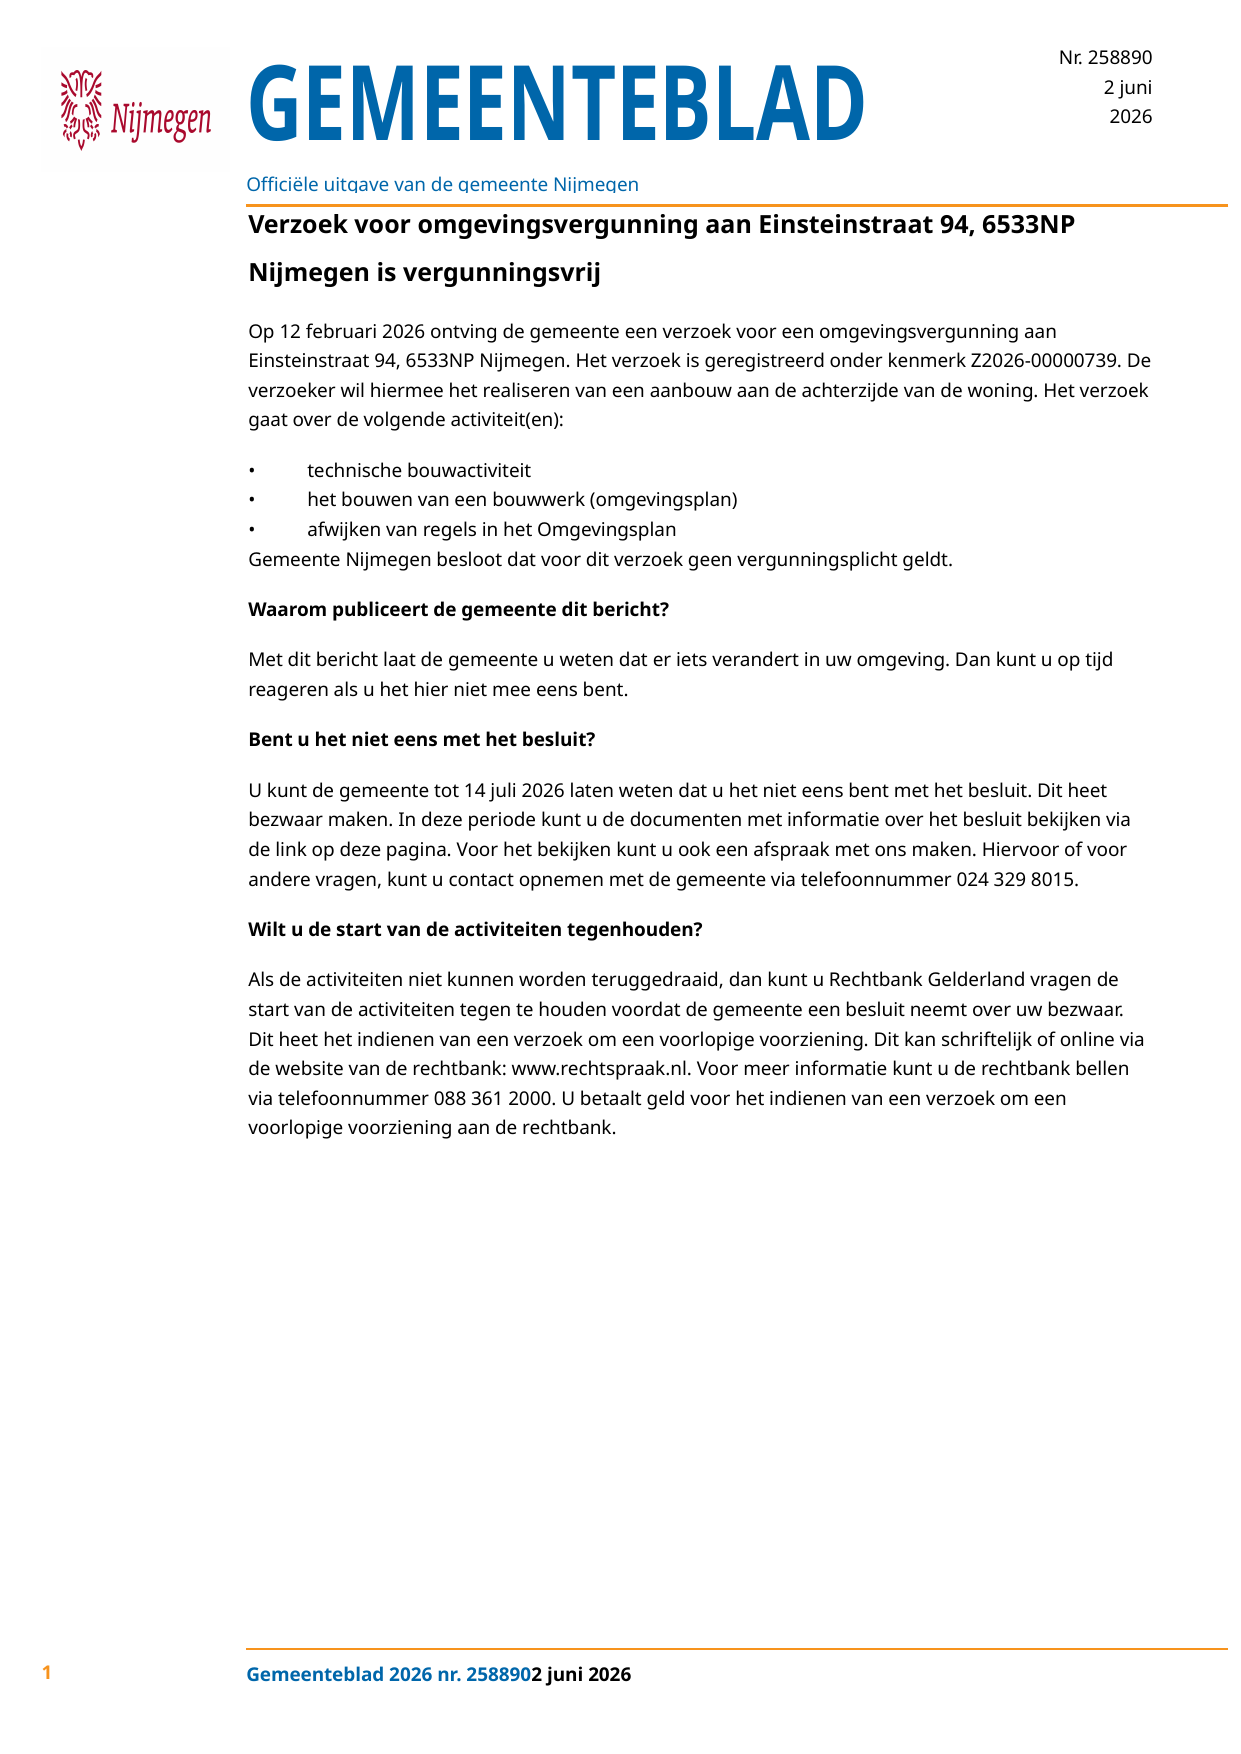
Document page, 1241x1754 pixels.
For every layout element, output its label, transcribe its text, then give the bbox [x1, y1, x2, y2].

list technische bouwactiviteit [248, 457, 1152, 483]
text Wilt u de start van de activiteiten tegenhouden? [248, 916, 1152, 942]
text U kunt de gemeente tot 14 juli 2026 laten weten dat u het niet eens bent met het besluit. Dit heet bezwaar maken. In deze periode kunt u de documenten met informatie over het besluit bekijken via de link op deze pagina. Voor het bekijken kunt u ook een afspraak met ons maken. Hiervoor of voor andere vragen, kunt u contact opnemen met de gemeente via telefoonnummer 024 329 8015. [248, 777, 1152, 892]
text Bent u het niet eens met het besluit? [248, 727, 1152, 752]
text Met dit bericht laat de gemeente u weten dat er iets verandert in uw omgeving. Dan kunt u op tijd reageren als u het hier niet mee eens bent. [248, 647, 1152, 702]
text Waarom publiceert de gemeente dit bericht? [248, 596, 1152, 622]
text Verzoek voor omgevingsvergunning aan Einsteinstraat 94, 6533NP Nijmegen is vergunningsvrij [248, 207, 1152, 288]
list het bouwen van een bouwwerk (omgevingsplan) [248, 487, 1152, 512]
picture [41, 47, 231, 172]
list afwijken van regels in het Omgevingsplan [248, 516, 1152, 542]
text Als de activiteiten niet kunnen worden teruggedraaid, dan kunt u Rechtbank Gelderland vragen de start van de activiteiten tegen te houden voordat de gemeente een besluit neemt over uw bezwaar. Dit heet het indienen van een verzoek om een voorlopige voorziening. Dit kan schriftelijk of online via de website van de rechtbank: www.rechtspraak.nl. Voor meer informatie kunt u de rechtbank bellen via telefoonnummer 088 361 2000. U betaalt geld voor het indienen van een verzoek om een voorlopige voorziening aan de rechtbank. [248, 967, 1152, 1140]
text Gemeente Nijmegen besloot dat voor dit verzoek geen vergunningsplicht geldt. [248, 546, 1152, 572]
text Op 12 februari 2026 ontving de gemeente een verzoek voor een omgevingsvergunning aan Einsteinstraat 94, 6533NP Nijmegen. Het verzoek is geregistreerd onder kenmerk Z2026-00000739. De verzoeker wil hiermee het realiseren van een aanbouw aan de achterzijde van de woning. Het verzoek gaat over de volgende activiteit(en): [248, 318, 1152, 432]
